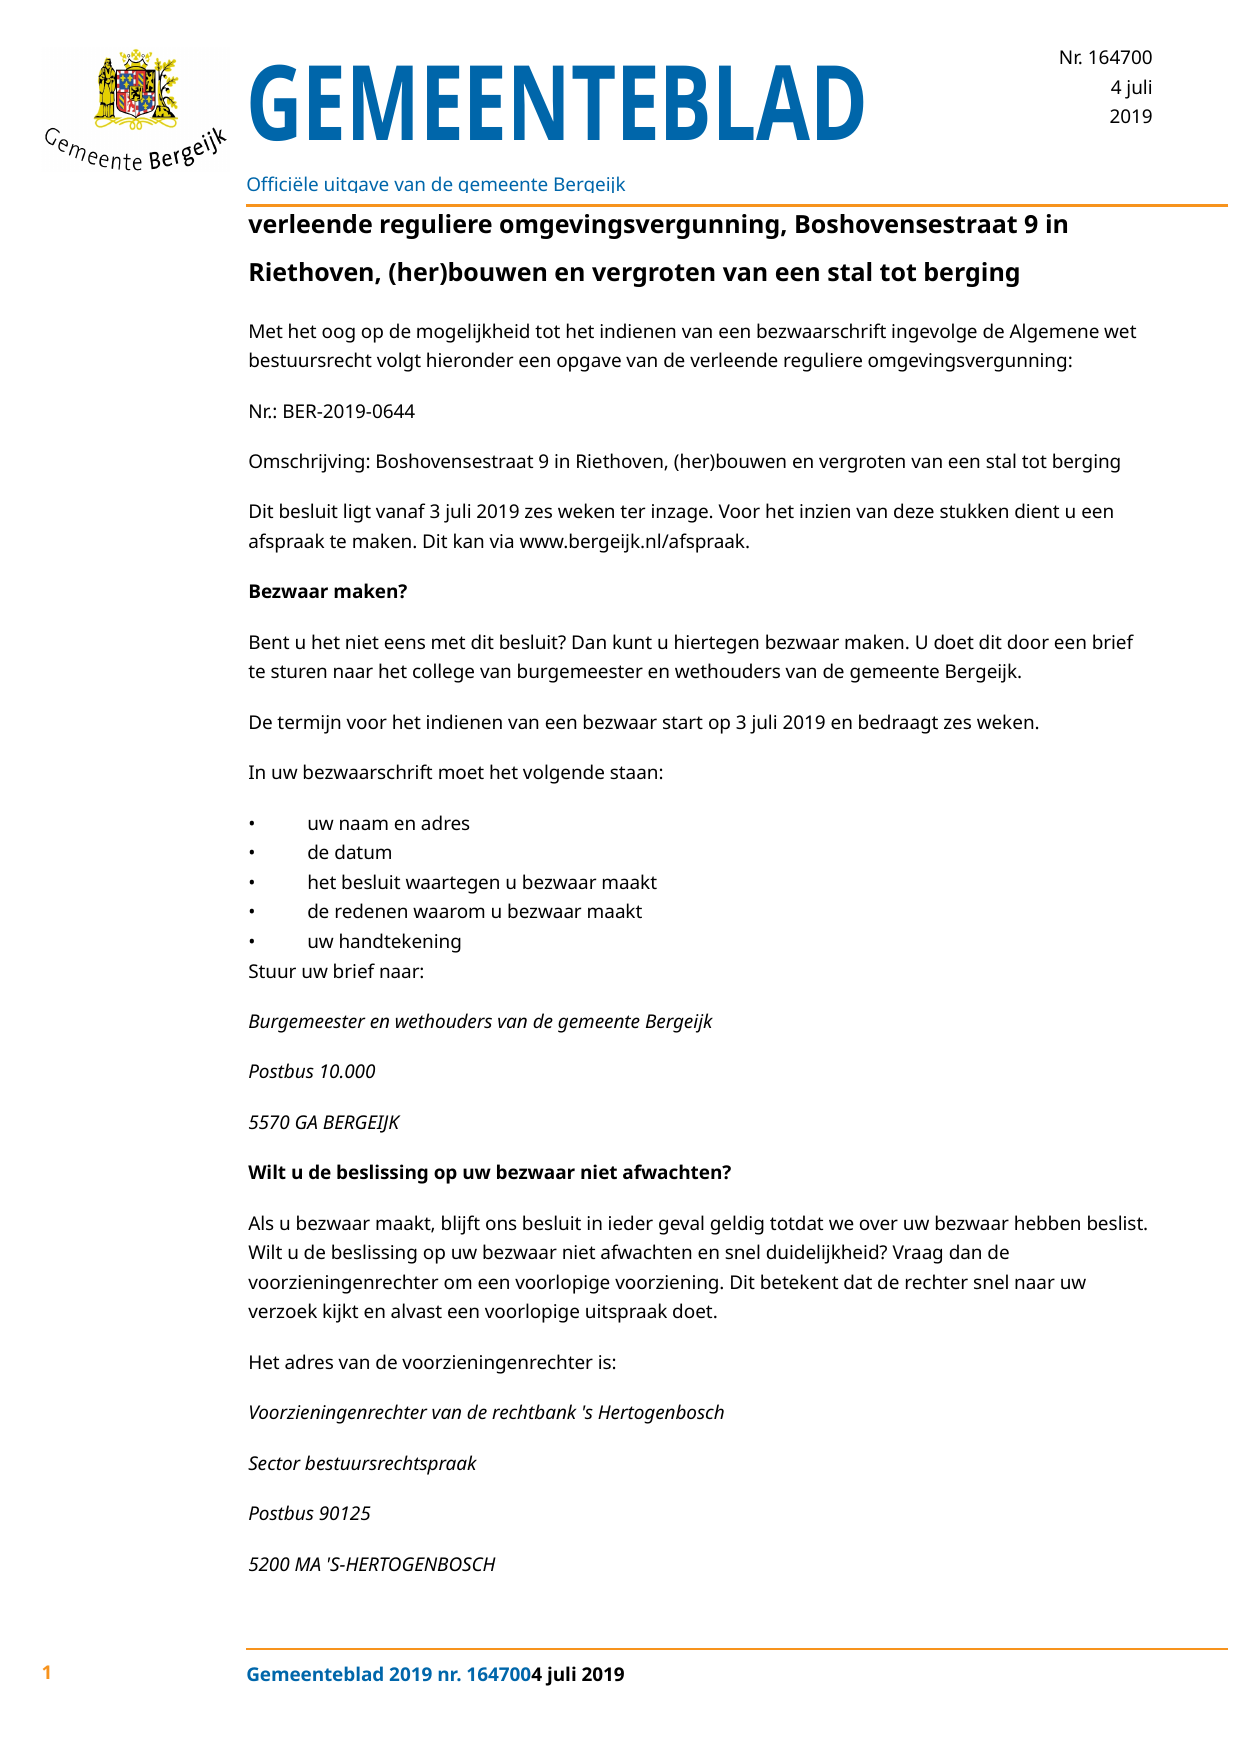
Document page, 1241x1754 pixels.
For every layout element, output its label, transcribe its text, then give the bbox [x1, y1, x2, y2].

text Burgemeester en wethouders van de gemeente Bergeijk [248, 1008, 1152, 1034]
text Wilt u de beslissing op uw bezwaar niet afwachten? [248, 1159, 1152, 1185]
list de redenen waarom u bezwaar maakt [248, 899, 1152, 924]
list het besluit waartegen u bezwaar maakt [248, 869, 1152, 895]
text Bent u het niet eens met dit besluit? Dan kunt u hiertegen bezwaar maken. U doet dit door een brief te sturen naar het college van burgemeester en wethouders van de gemeente Bergeijk. [248, 629, 1152, 684]
text 5200 MA 'S-HERTOGENBOSCH [248, 1551, 1152, 1577]
list uw handtekening [248, 928, 1152, 954]
text Stuur uw brief naar: [248, 958, 1152, 984]
text Bezwaar maken? [248, 579, 1152, 604]
text Nr.: BER-2019-0644 [248, 398, 1152, 424]
list de datum [248, 839, 1152, 865]
picture [41, 47, 231, 172]
list uw naam en adres [248, 810, 1152, 836]
text In uw bezwaarschrift moet het volgende staan: [248, 759, 1152, 785]
text De termijn voor het indienen van een bezwaar start op 3 juli 2019 en bedraagt zes weken. [248, 709, 1152, 735]
text Met het oog op de mogelijkheid tot het indienen van een bezwaarschrift ingevolge de Algemene wet bestuursrecht volgt hieronder een opgave van de verleende reguliere omgevingsvergunning: [248, 318, 1152, 373]
text Als u bezwaar maakt, blijft ons besluit in ieder geval geldig totdat we over uw bezwaar hebben beslist. Wilt u de beslissing op uw bezwaar niet afwachten en snel duidelijkheid? Vraag dan de voorzieningenrechter om een voorlopige voorziening. Dit betekent dat de rechter snel naar uw verzoek kijkt en alvast een voorlopige uitspraak doet. [248, 1210, 1152, 1324]
text Postbus 90125 [248, 1500, 1152, 1526]
text Het adres van de voorzieningenrechter is: [248, 1349, 1152, 1375]
text verleende reguliere omgevingsvergunning, Boshovensestraat 9 in Riethoven, (her)bouwen en vergroten van een stal tot berging [248, 207, 1152, 288]
text Postbus 10.000 [248, 1059, 1152, 1084]
text Dit besluit ligt vanaf 3 juli 2019 zes weken ter inzage. Voor het inzien van deze stukken dient u een afspraak te maken. Dit kan via www.bergeijk.nl/afspraak. [248, 499, 1152, 554]
text Sector bestuursrechtspraak [248, 1450, 1152, 1476]
text 5570 GA BERGEIJK [248, 1109, 1152, 1135]
text Omschrijving: Boshovensestraat 9 in Riethoven, (her)bouwen en vergroten van een stal tot berging [248, 448, 1152, 474]
text Voorzieningenrechter van de rechtbank 's Hertogenbosch [248, 1399, 1152, 1425]
